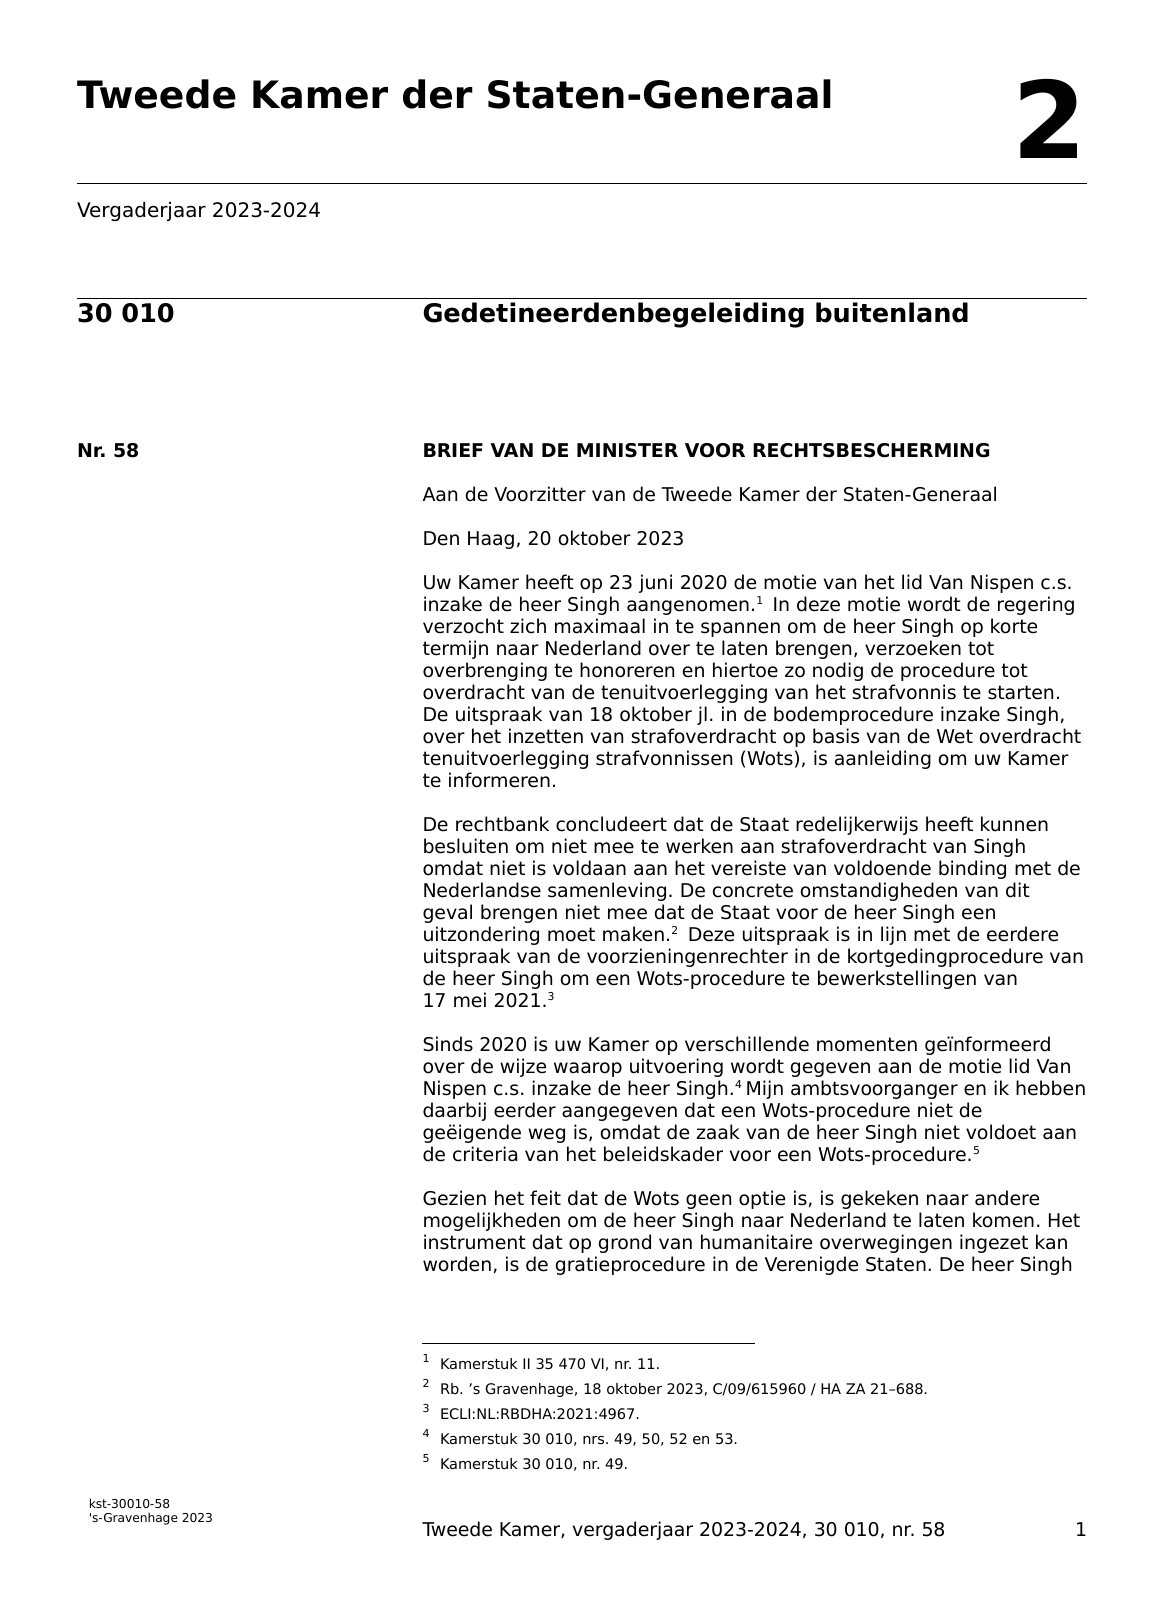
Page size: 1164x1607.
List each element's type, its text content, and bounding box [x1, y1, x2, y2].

text Uw Kamer heeft op 23 juni 2020 de motie van het lid Van Nispen c.s. inzake de heer Singh aangenomen. In deze motie wordt de regering verzocht zich maximaal in te spannen om de heer Singh op korte termijn naar Nederland over te laten brengen, verzoeken tot overbrenging te honoreren en hiertoe zo nodig de procedure tot overdracht van de tenuitvoerlegging van het strafvonnis te starten. De uitspraak van 18 oktober jl. in de bodemprocedure inzake Singh, over het inzetten van strafoverdracht op basis van de Wet overdracht tenuitvoerlegging strafvonnissen (Wots), is aanleiding om uw Kamer te informeren. [422, 572, 1087, 792]
text Aan de Voorzitter van de Tweede Kamer der Staten-Generaal [422, 484, 1087, 506]
table_header Tweede Kamer der Staten-Generaal [77, 59, 886, 183]
text Kamerstuk 30 010, nrs. 49, 50, 52 en 53. [422, 1427, 1087, 1449]
text Sinds 2020 is uw Kamer op verschillende momenten geïnformeerd over de wijze waarop uitvoering wordt gegeven aan de motie lid Van Nispen c.s. inzake de heer Singh.Mijn ambtsvoorganger en ik hebben daarbij eerder aangegeven dat een Wots-procedure niet de geëigende weg is, omdat de zaak van de heer Singh niet voldoet aan de criteria van het beleidskader voor een Wots-procedure. [422, 1034, 1087, 1166]
text Den Haag, 20 oktober 2023 [422, 528, 1087, 550]
table_cell Vergaderjaar 2023-2024 [77, 184, 1087, 298]
subtitle Nr. 58 BRIEF VAN DE MINISTER VOOR RECHTSBESCHERMING [77, 440, 1087, 462]
text Rb. ’s Gravenhage, 18 oktober 2023, C/09/615960 / HA ZA 21–688. [422, 1377, 1087, 1399]
text De rechtbank concludeert dat de Staat redelijkerwijs heeft kunnen besluiten om niet mee te werken aan strafoverdracht van Singh omdat niet is voldaan aan het vereiste van voldoende binding met de Nederlandse samenleving. De concrete omstandigheden van dit geval brengen niet mee dat de Staat voor de heer Singh een uitzondering moet maken. Deze uitspraak is in lijn met de eerdere uitspraak van de voorzieningenrechter in de kortgedingprocedure van de heer Singh om een Wots-procedure te bewerkstellingen van 17 mei 2021. [422, 814, 1087, 1012]
table_header 2 [886, 59, 1087, 183]
subtitle 30 010 Gedetineerdenbegeleiding buitenland [77, 299, 1087, 329]
text Gezien het feit dat de Wots geen optie is, is gekeken naar andere mogelijkheden om de heer Singh naar Nederland te laten komen. Het instrument dat op grond van humanitaire overwegingen ingezet kan worden, is de gratieprocedure in de Verenigde Staten. De heer Singh [422, 1188, 1087, 1276]
text Kamerstuk II 35 470 VI, nr. 11. [422, 1352, 1087, 1374]
text Kamerstuk 30 010, nr. 49. [422, 1452, 1087, 1474]
text ECLI:NL:RBDHA:2021:4967. [422, 1402, 1087, 1424]
text 's-Gravenhage 2023 [88, 1511, 323, 1525]
text kst-30010-58 [88, 1497, 323, 1511]
